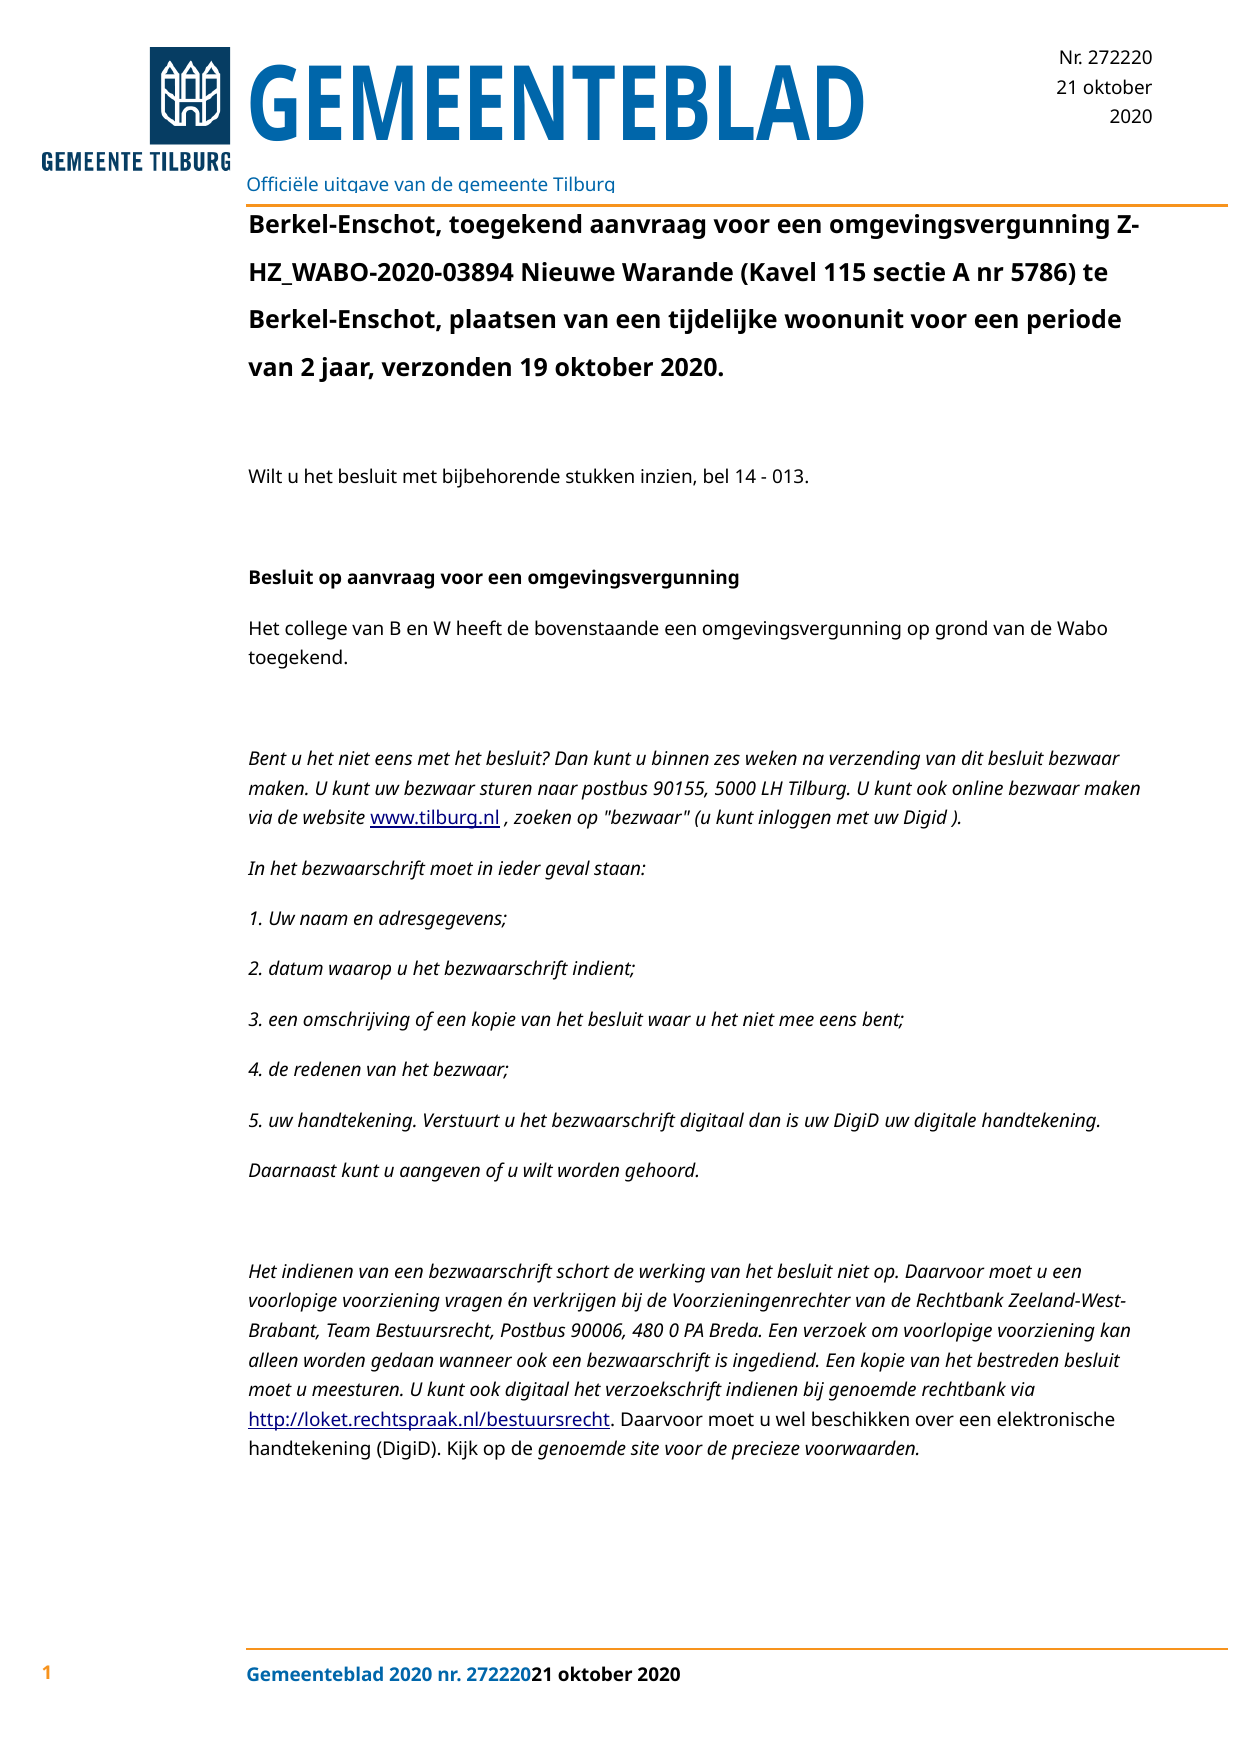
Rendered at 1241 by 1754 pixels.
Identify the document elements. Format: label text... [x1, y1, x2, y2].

text Berkel-Enschot, toegekend aanvraag voor een omgevingsvergunning Z-HZ_WABO-2020-03894 Nieuwe Warande (Kavel 115 sectie A nr 5786) te Berkel-Enschot, plaatsen van een tijdelijke woonunit voor een periode van 2 jaar, verzonden 19 oktober 2020. [248, 207, 1152, 384]
text 3. een omschrijving of een kopie van het besluit waar u het niet mee eens bent; [248, 1006, 1152, 1032]
text Het college van B en W heeft de bovenstaande een omgevingsvergunning op grond van de Wabo toegekend. [248, 615, 1152, 670]
text 5. uw handtekening. Verstuurt u het bezwaarschrift digitaal dan is uw DigiD uw digitale handtekening. [248, 1107, 1152, 1133]
text 1. Uw naam en adresgegevens; [248, 905, 1152, 931]
picture [41, 47, 231, 172]
text Het indienen van een bezwaarschrift schort de werking van het besluit niet op. Daarvoor moet u een voorlopige voorziening vragen én verkrijgen bij de Voorzieningenrechter van de Rechtbank Zeeland-West-Brabant, Team Bestuursrecht, Postbus 90006, 480 0 PA Breda. Een verzoek om voorlopige voorziening kan alleen worden gedaan wanneer ook een bezwaarschrift is ingediend. Een kopie van het bestreden besluit moet u meesturen. U kunt ook digitaal het verzoekschrift indienen bij genoemde rechtbank via http://loket.rechtspraak.nl/bestuursrecht. Daarvoor moet u wel beschikken over een elektronische handtekening (DigiD). Kijk op de genoemde site voor de precieze voorwaarden. [248, 1258, 1152, 1461]
text Besluit op aanvraag voor een omgevingsvergunning [248, 564, 1152, 590]
text 4. de redenen van het bezwaar; [248, 1056, 1152, 1082]
text Daarnaast kunt u aangeven of u wilt worden gehoord. [248, 1157, 1152, 1183]
text 2. datum waarop u het bezwaarschrift indient; [248, 956, 1152, 981]
text Wilt u het besluit met bijbehorende stukken inzien, bel 14 - 013. [248, 463, 1152, 489]
text Bent u het niet eens met het besluit? Dan kunt u binnen zes weken na verzending van dit besluit bezwaar maken. U kunt uw bezwaar sturen naar postbus 90155, 5000 LH Tilburg. U kunt ook online bezwaar maken via de website www.tilburg.nl , zoeken op "bezwaar" (u kunt inloggen met uw Digid ). [248, 745, 1152, 830]
text In het bezwaarschrift moet in ieder geval staan: [248, 855, 1152, 881]
